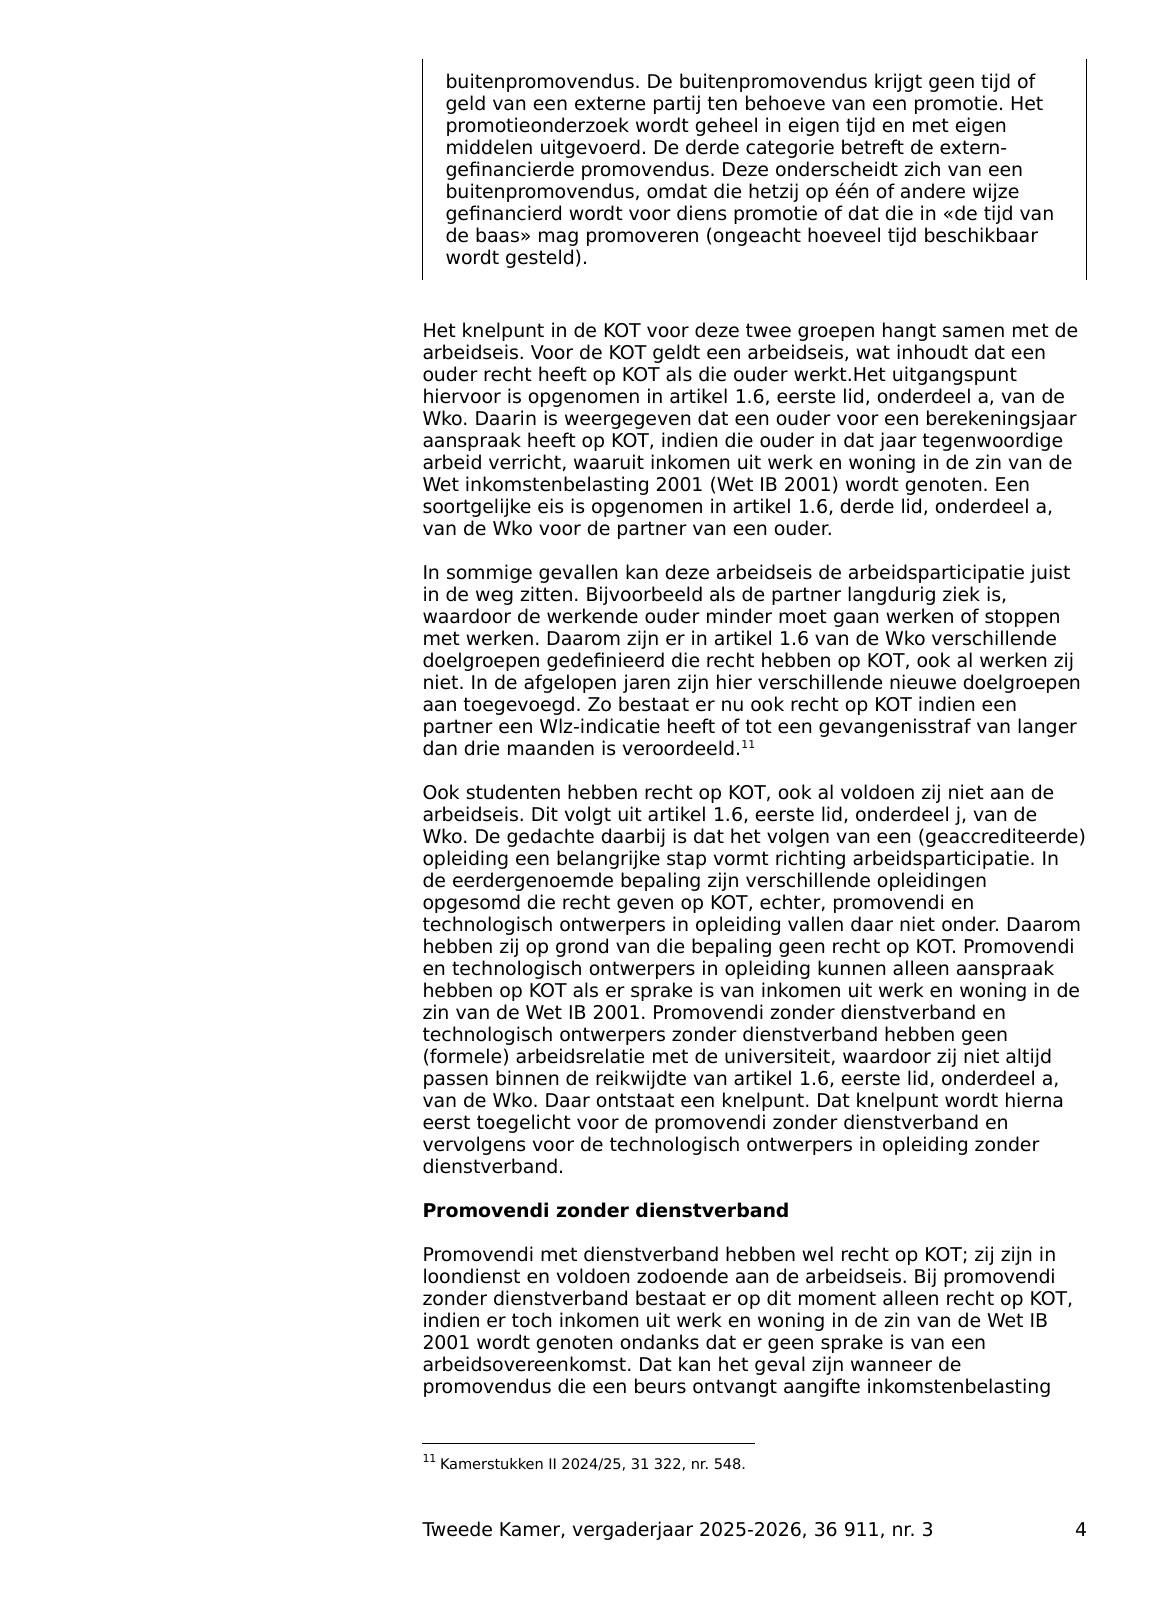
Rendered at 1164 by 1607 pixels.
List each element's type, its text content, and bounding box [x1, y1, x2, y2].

text Promovendi met dienstverband hebben wel recht op KOT; zij zijn in loondienst en voldoen zodoende aan de arbeidseis. Bij promovendi zonder dienstverband bestaat er op dit moment alleen recht op KOT, indien er toch inkomen uit werk en woning in de zin van de Wet IB 2001 wordt genoten ondanks dat er geen sprake is van een arbeidsovereenkomst. Dat kan het geval zijn wanneer de promovendus die een beurs ontvangt aangifte inkomstenbelasting [422, 1244, 1087, 1398]
subtitle Promovendi zonder dienstverband [422, 1200, 1087, 1222]
text Kamerstukken II 2024/25, 31 322, nr. 548. [422, 1452, 1087, 1474]
text Het knelpunt in de KOT voor deze twee groepen hangt samen met de arbeidseis. Voor de KOT geldt een arbeidseis, wat inhoudt dat een ouder recht heeft op KOT als die ouder werkt.Het uitgangspunt hiervoor is opgenomen in artikel 1.6, eerste lid, onderdeel a, van de Wko. Daarin is weergegeven dat een ouder voor een berekeningsjaar aanspraak heeft op KOT, indien die ouder in dat jaar tegenwoordige arbeid verricht, waaruit inkomen uit werk en woning in de zin van de Wet inkomstenbelasting 2001 (Wet IB 2001) wordt genoten. Een soortgelijke eis is opgenomen in artikel 1.6, derde lid, onderdeel a, van de Wko voor de partner van een ouder. [422, 320, 1087, 540]
text In sommige gevallen kan deze arbeidseis de arbeidsparticipatie juist in de weg zitten. Bijvoorbeeld als de partner langdurig ziek is, waardoor de werkende ouder minder moet gaan werken of stoppen met werken. Daarom zijn er in artikel 1.6 van de Wko verschillende doelgroepen gedefinieerd die recht hebben op KOT, ook al werken zij niet. In de afgelopen jaren zijn hier verschillende nieuwe doelgroepen aan toegevoegd. Zo bestaat er nu ook recht op KOT indien een partner een Wlz-indicatie heeft of tot een gevangenisstraf van langer dan drie maanden is veroordeeld. [422, 562, 1087, 760]
table_header buitenpromovendus. De buitenpromovendus krijgt geen tijd of geld van een externe partij ten behoeve van een promotie. Het promotieonderzoek wordt geheel in eigen tijd en met eigen middelen uitgevoerd. De derde categorie betreft de extern-gefinancierde promovendus. Deze onderscheidt zich van een buitenpromovendus, omdat die hetzij op één of andere wijze gefinancierd wordt voor diens promotie of dat die in «de tijd van de baas» mag promoveren (ongeacht hoeveel tijd beschikbaar wordt gesteld). [423, 59, 1086, 280]
text Ook studenten hebben recht op KOT, ook al voldoen zij niet aan de arbeidseis. Dit volgt uit artikel 1.6, eerste lid, onderdeel j, van de Wko. De gedachte daarbij is dat het volgen van een (geaccrediteerde) opleiding een belangrijke stap vormt richting arbeidsparticipatie. In de eerdergenoemde bepaling zijn verschillende opleidingen opgesomd die recht geven op KOT, echter, promovendi en technologisch ontwerpers in opleiding vallen daar niet onder. Daarom hebben zij op grond van die bepaling geen recht op KOT. Promovendi en technologisch ontwerpers in opleiding kunnen alleen aanspraak hebben op KOT als er sprake is van inkomen uit werk en woning in de zin van de Wet IB 2001. Promovendi zonder dienstverband en technologisch ontwerpers zonder dienstverband hebben geen (formele) arbeidsrelatie met de universiteit, waardoor zij niet altijd passen binnen de reikwijdte van artikel 1.6, eerste lid, onderdeel a, van de Wko. Daar ontstaat een knelpunt. Dat knelpunt wordt hierna eerst toegelicht voor de promovendi zonder dienstverband en vervolgens voor de technologisch ontwerpers in opleiding zonder dienstverband. [422, 782, 1087, 1178]
